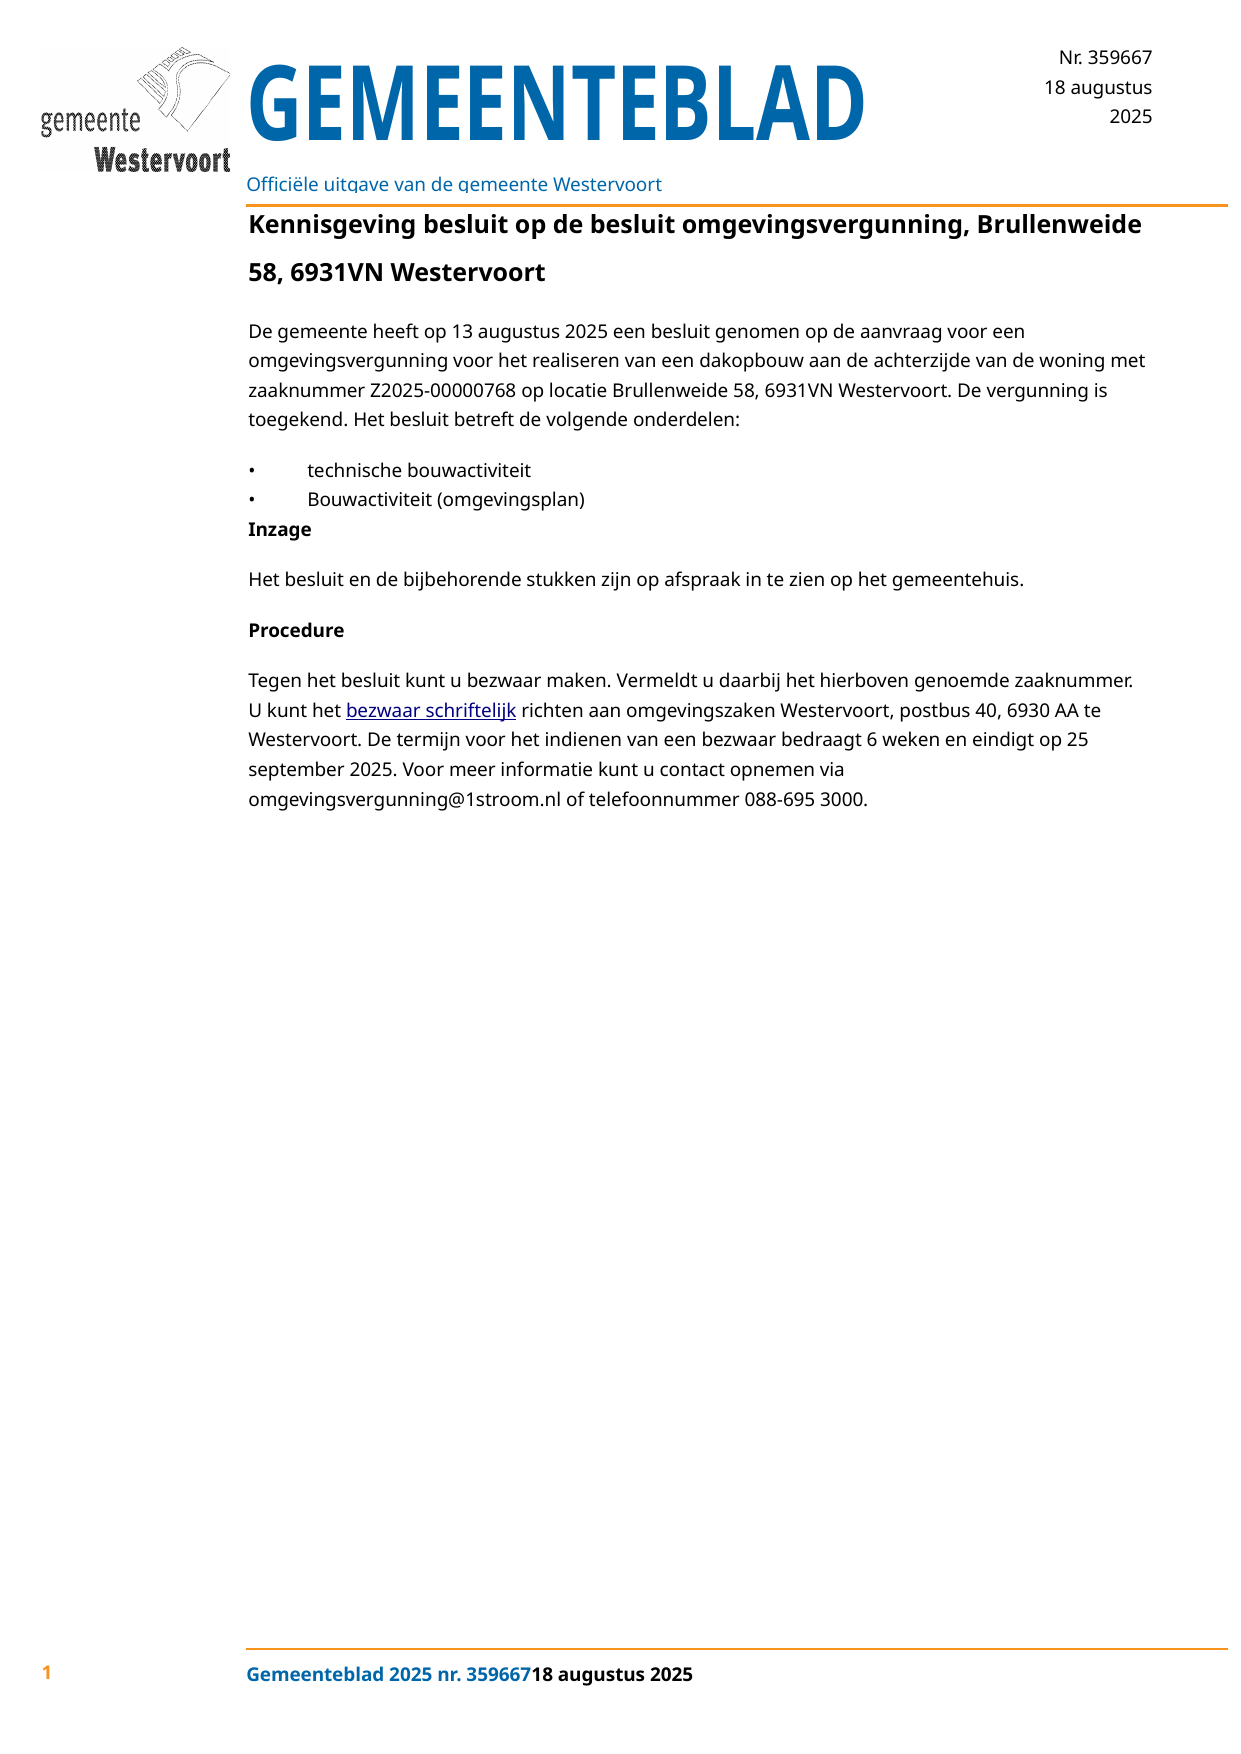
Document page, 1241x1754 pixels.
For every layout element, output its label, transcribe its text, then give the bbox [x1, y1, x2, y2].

text Het besluit en de bijbehorende stukken zijn op afspraak in te zien op het gemeentehuis. [248, 567, 1152, 592]
text De gemeente heeft op 13 augustus 2025 een besluit genomen op de aanvraag voor een omgevingsvergunning voor het realiseren van een dakopbouw aan de achterzijde van de woning met zaaknummer Z2025-00000768 op locatie Brullenweide 58, 6931VN Westervoort. De vergunning is toegekend. Het besluit betreft de volgende onderdelen: [248, 318, 1152, 432]
text Kennisgeving besluit op de besluit omgevingsvergunning, Brullenweide 58, 6931VN Westervoort [248, 207, 1152, 288]
list Bouwactiviteit (omgevingsplan) [248, 487, 1152, 512]
text Inzage [248, 516, 1152, 542]
text Tegen het besluit kunt u bezwaar maken. Vermeldt u daarbij het hierboven genoemde zaaknummer. U kunt het bezwaar schriftelijk richten aan omgevingszaken Westervoort, postbus 40, 6930 AA te Westervoort. De termijn voor het indienen van een bezwaar bedraagt 6 weken en eindigt op 25 september 2025. Voor meer informatie kunt u contact opnemen via omgevingsvergunning@1stroom.nl of telefoonnummer 088-695 3000. [248, 667, 1152, 812]
list technische bouwactiviteit [248, 457, 1152, 483]
text Procedure [248, 617, 1152, 643]
picture [41, 47, 231, 172]
